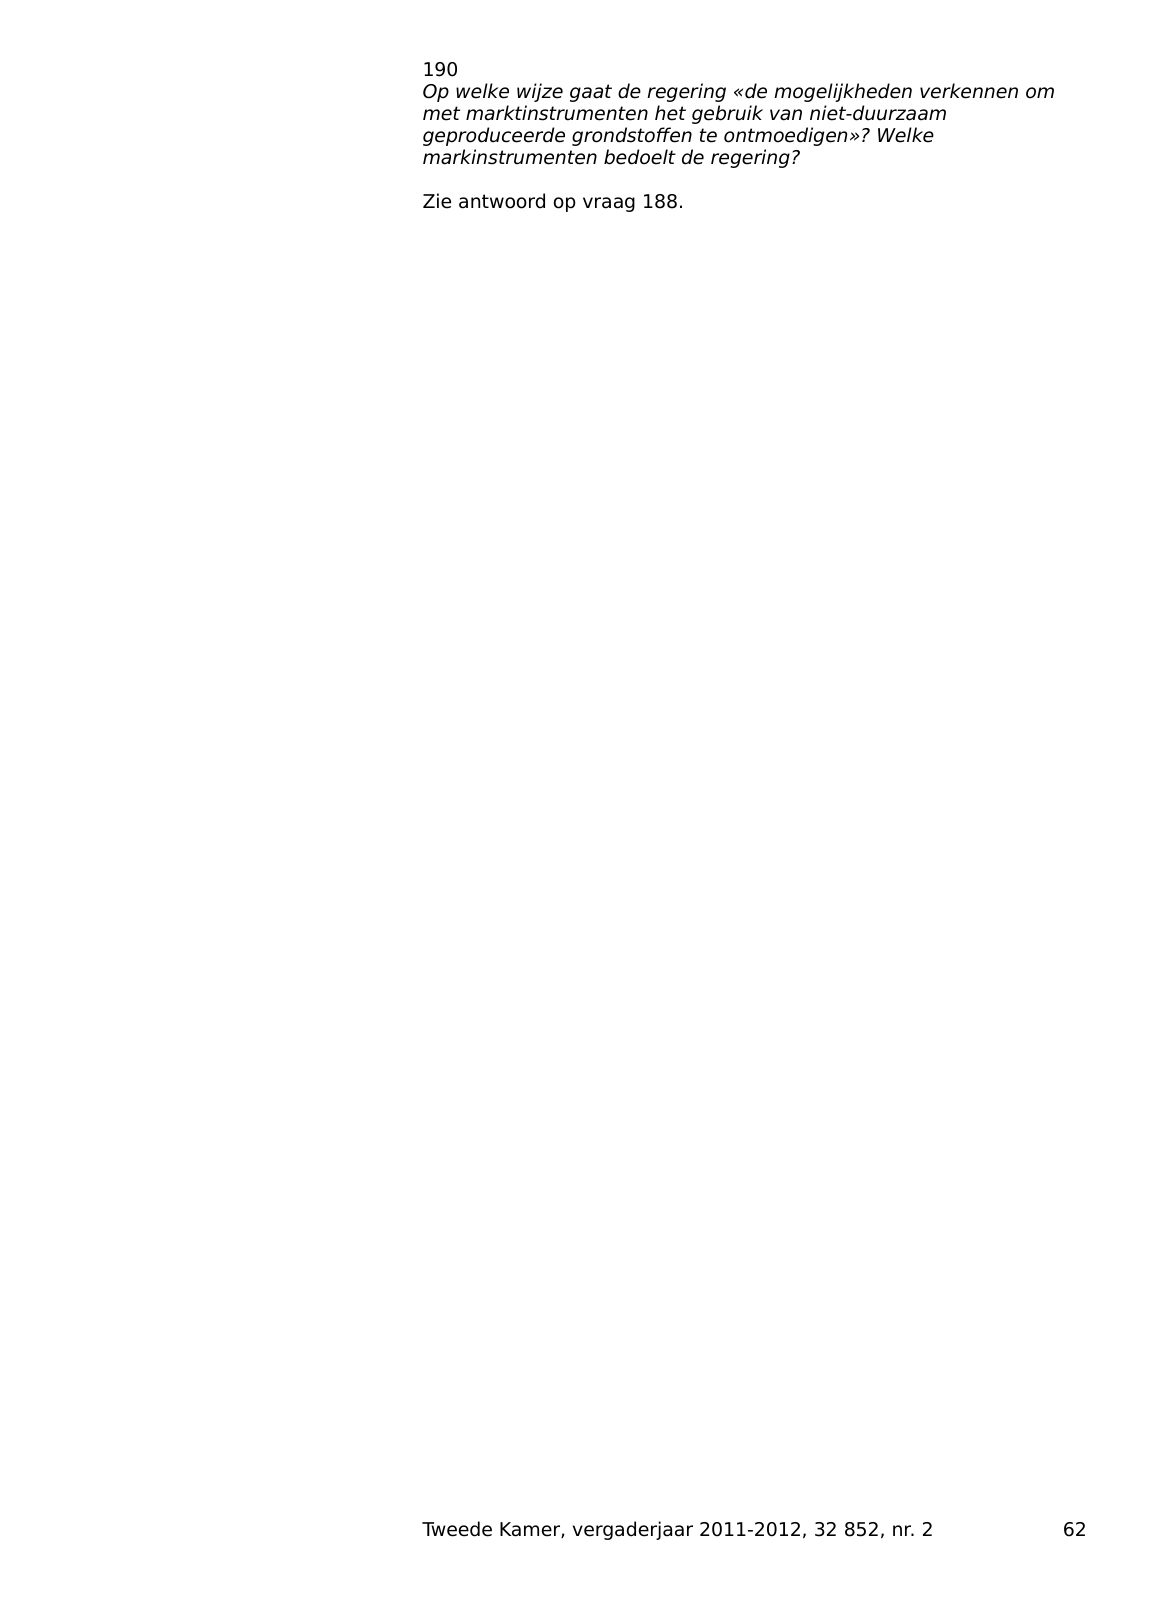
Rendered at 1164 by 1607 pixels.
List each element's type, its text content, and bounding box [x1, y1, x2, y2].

text Zie antwoord op vraag 188. [422, 191, 1087, 213]
text 190 [422, 59, 1087, 81]
text Op welke wijze gaat de regering «de mogelijkheden verkennen om met marktinstrumenten het gebruik van niet-duurzaam geproduceerde grondstoffen te ontmoedigen»? Welke markinstrumenten bedoelt de regering? [422, 81, 1087, 169]
